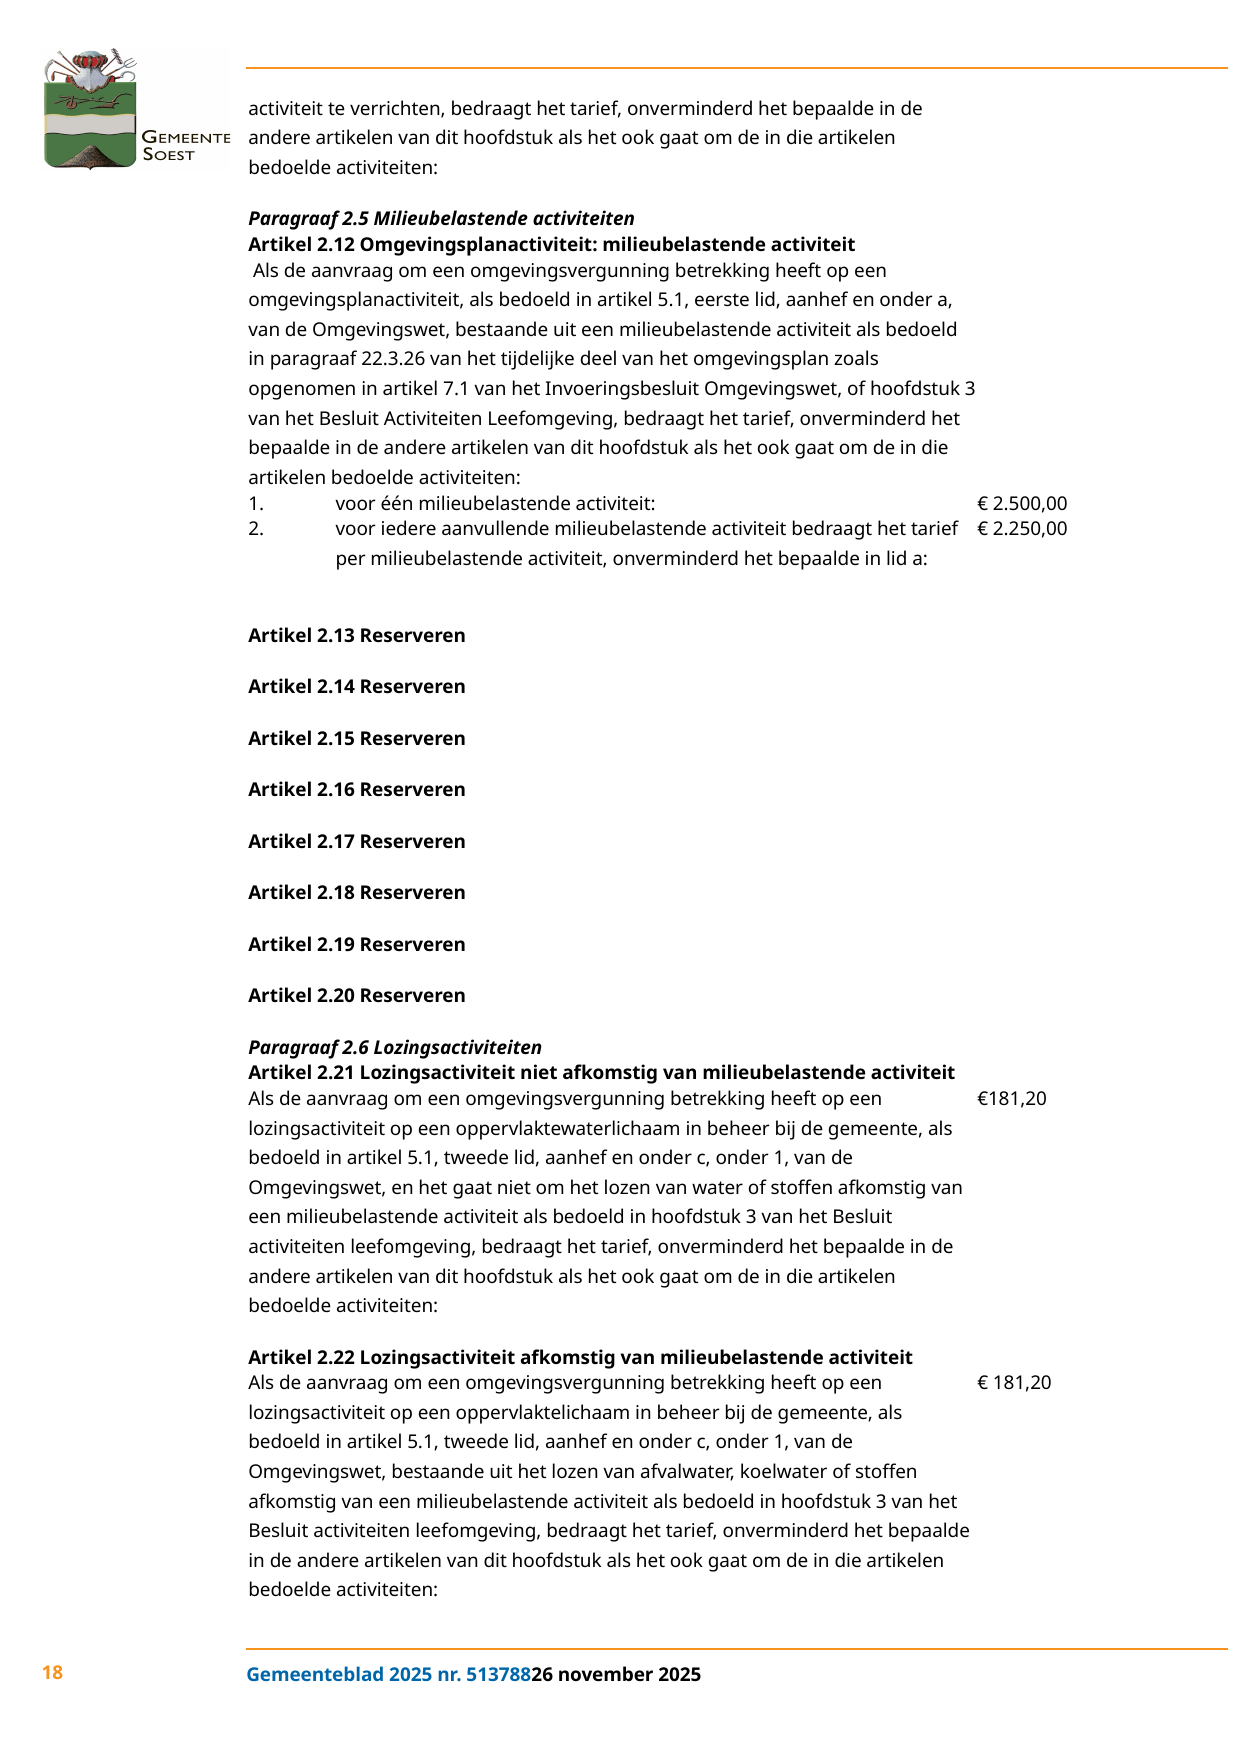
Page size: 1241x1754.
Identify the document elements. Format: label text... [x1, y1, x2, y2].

table_cell € 181,20 [977, 1370, 1152, 1602]
table_cell [248, 905, 977, 931]
table_cell [977, 205, 1152, 231]
table_cell Artikel 2.14 Reserveren [248, 674, 977, 699]
table_cell [977, 854, 1152, 879]
table_cell [977, 699, 1152, 725]
table_cell [248, 1008, 977, 1034]
table_cell [248, 802, 977, 828]
table_cell [977, 828, 1152, 854]
table_cell [977, 1034, 1152, 1059]
table_cell [248, 180, 977, 205]
table_cell Artikel 2.21 Lozingsactiviteit niet afkomstig van milieubelastende activiteit [248, 1060, 977, 1085]
table_cell [977, 1318, 1152, 1344]
table_cell [248, 596, 977, 622]
table_cell [248, 751, 977, 777]
table_cell € 2.250,00 [977, 515, 1152, 571]
picture [41, 47, 231, 172]
table_cell [977, 257, 1152, 490]
table_cell [977, 802, 1152, 828]
table_cell voor iedere aanvullende milieubelastende activiteit bedraagt het tarief per milieubelastende activiteit, onverminderd het bepaalde in lid a: [335, 515, 977, 571]
table_cell Artikel 2.12 Omgevingsplanactiviteit: milieubelastende activiteit [248, 231, 977, 257]
table_cell [977, 1008, 1152, 1034]
table_cell 2. [248, 515, 335, 571]
table_cell [248, 571, 977, 596]
table_cell €181,20 [977, 1085, 1152, 1318]
table_cell activiteit te verrichten, bedraagt het tarief, onverminderd het bepaalde in de andere artikelen van dit hoofdstuk als het ook gaat om de in die artikelen bedoelde activiteiten: [248, 95, 977, 180]
table_cell [977, 880, 1152, 905]
table_cell Artikel 2.18 Reserveren [248, 880, 977, 905]
table_cell Artikel 2.16 Reserveren [248, 777, 977, 802]
table_cell [977, 931, 1152, 957]
table_cell [977, 231, 1152, 257]
table_cell Als de aanvraag om een omgevingsvergunning betrekking heeft op een omgevingsplanactiviteit, als bedoeld in artikel 5.1, eerste lid, aanhef en onder a, van de Omgevingswet, bestaande uit een milieubelastende activiteit als bedoeld in paragraaf 22.3.26 van het tijdelijke deel van het omgevingsplan zoals opgenomen in artikel 7.1 van het Invoeringsbesluit Omgevingswet, of hoofdstuk 3 van het Besluit Activiteiten Leefomgeving, bedraagt het tarief, onverminderd het bepaalde in de andere artikelen van dit hoofdstuk als het ook gaat om de in die artikelen bedoelde activiteiten: [248, 257, 977, 490]
table_cell [248, 648, 977, 674]
table_cell [248, 699, 977, 725]
table_cell [977, 1344, 1152, 1369]
table_cell [977, 983, 1152, 1008]
table_cell Artikel 2.13 Reserveren [248, 622, 977, 648]
table_cell [977, 905, 1152, 931]
table_cell 1. [248, 490, 335, 515]
table_cell [977, 180, 1152, 205]
table_cell voor één milieubelastende activiteit: [335, 490, 977, 515]
table_cell [977, 674, 1152, 699]
table_cell Artikel 2.15 Reserveren [248, 725, 977, 751]
table_cell [977, 95, 1152, 180]
table_cell [977, 571, 1152, 596]
table_cell Paragraaf 2.6 Lozingsactiviteiten [248, 1034, 977, 1059]
table_cell Als de aanvraag om een omgevingsvergunning betrekking heeft op een lozingsactiviteit op een oppervlaktewaterlichaam in beheer bij de gemeente, als bedoeld in artikel 5.1, tweede lid, aanhef en onder c, onder 1, van de Omgevingswet, en het gaat niet om het lozen van water of stoffen afkomstig van een milieubelastende activiteit als bedoeld in hoofdstuk 3 van het Besluit activiteiten leefomgeving, bedraagt het tarief, onverminderd het bepaalde in de andere artikelen van dit hoofdstuk als het ook gaat om de in die artikelen bedoelde activiteiten: [248, 1085, 977, 1318]
table_cell [977, 1060, 1152, 1085]
table_cell [977, 751, 1152, 777]
table_cell Paragraaf 2.5 Milieubelastende activiteiten [248, 205, 977, 231]
table_cell Artikel 2.20 Reserveren [248, 983, 977, 1008]
table_cell [248, 854, 977, 879]
table_cell Artikel 2.19 Reserveren [248, 931, 977, 957]
table_cell [248, 1318, 977, 1344]
table_cell Als de aanvraag om een omgevingsvergunning betrekking heeft op een lozingsactiviteit op een oppervlaktelichaam in beheer bij de gemeente, als bedoeld in artikel 5.1, tweede lid, aanhef en onder c, onder 1, van de Omgevingswet, bestaande uit het lozen van afvalwater, koelwater of stoffen afkomstig van een milieubelastende activiteit als bedoeld in hoofdstuk 3 van het Besluit activiteiten leefomgeving, bedraagt het tarief, onverminderd het bepaalde in de andere artikelen van dit hoofdstuk als het ook gaat om de in die artikelen bedoelde activiteiten: [248, 1370, 977, 1602]
table_cell Artikel 2.17 Reserveren [248, 828, 977, 854]
table_cell [977, 622, 1152, 648]
table_cell Artikel 2.22 Lozingsactiviteit afkomstig van milieubelastende activiteit [248, 1344, 977, 1369]
table_cell [977, 725, 1152, 751]
table_cell € 2.500,00 [977, 490, 1152, 515]
table_cell [977, 596, 1152, 622]
table_cell [248, 957, 977, 982]
table_cell [977, 777, 1152, 802]
table_cell [977, 957, 1152, 982]
table_cell [977, 648, 1152, 674]
